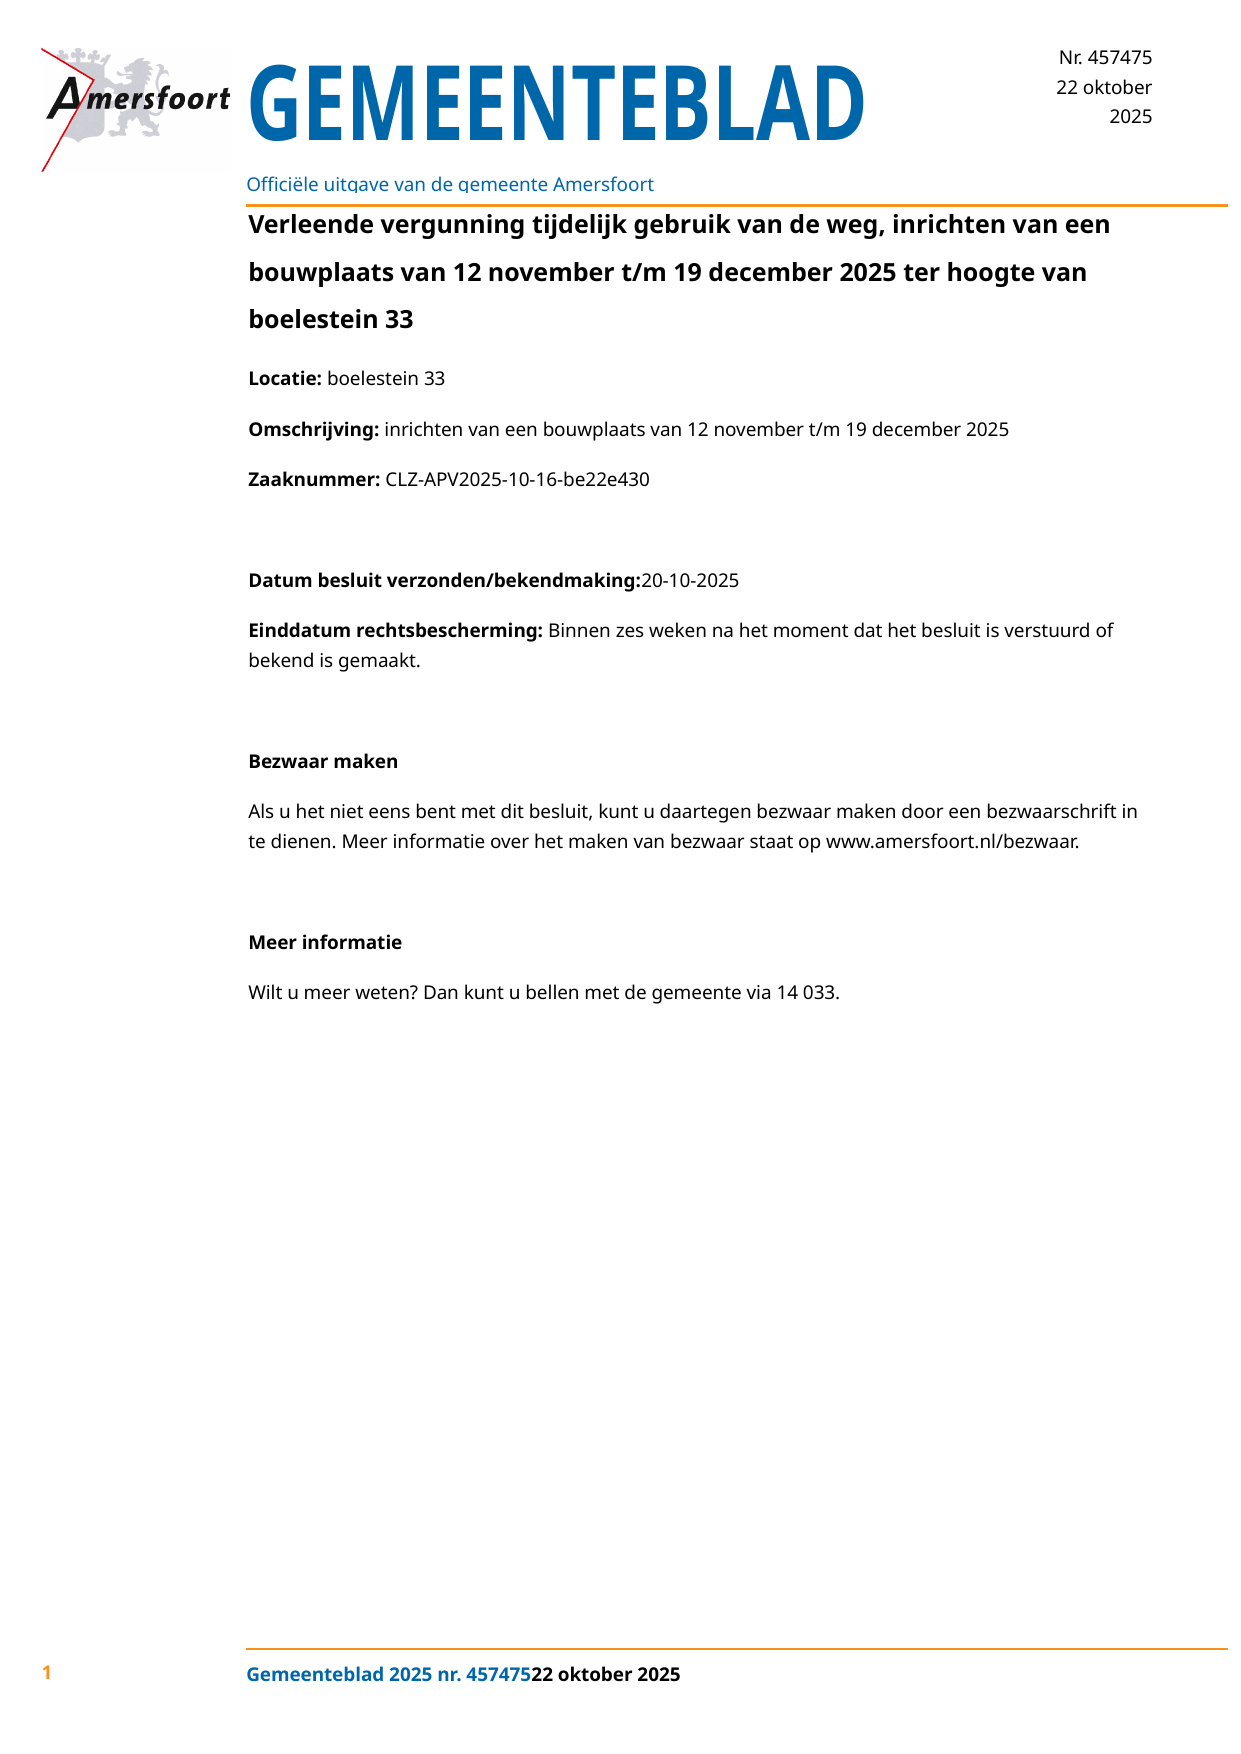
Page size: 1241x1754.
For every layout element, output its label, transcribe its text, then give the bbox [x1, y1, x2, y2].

text Wilt u meer weten? Dan kunt u bellen met de gemeente via 14 033. [248, 979, 1152, 1005]
text Verleende vergunning tijdelijk gebruik van de weg, inrichten van een bouwplaats van 12 november t/m 19 december 2025 ter hoogte van boelestein 33 [248, 207, 1152, 336]
text Einddatum rechtsbescherming: Binnen zes weken na het moment dat het besluit is verstuurd of bekend is gemaakt. [248, 618, 1152, 673]
text Omschrijving: inrichten van een bouwplaats van 12 november t/m 19 december 2025 [248, 416, 1152, 442]
text Zaaknummer: CLZ-APV2025-10-16-be22e430 [248, 466, 1152, 492]
text Als u het niet eens bent met dit besluit, kunt u daartegen bezwaar maken door een bezwaarschrift in te dienen. Meer informatie over het maken van bezwaar staat op www.amersfoort.nl/bezwaar. [248, 798, 1152, 854]
picture [41, 47, 231, 172]
text Locatie: boelestein 33 [248, 366, 1152, 391]
text Datum besluit verzonden/bekendmaking:20-10-2025 [248, 567, 1152, 593]
text Bezwaar maken [248, 748, 1152, 774]
text Meer informatie [248, 929, 1152, 954]
